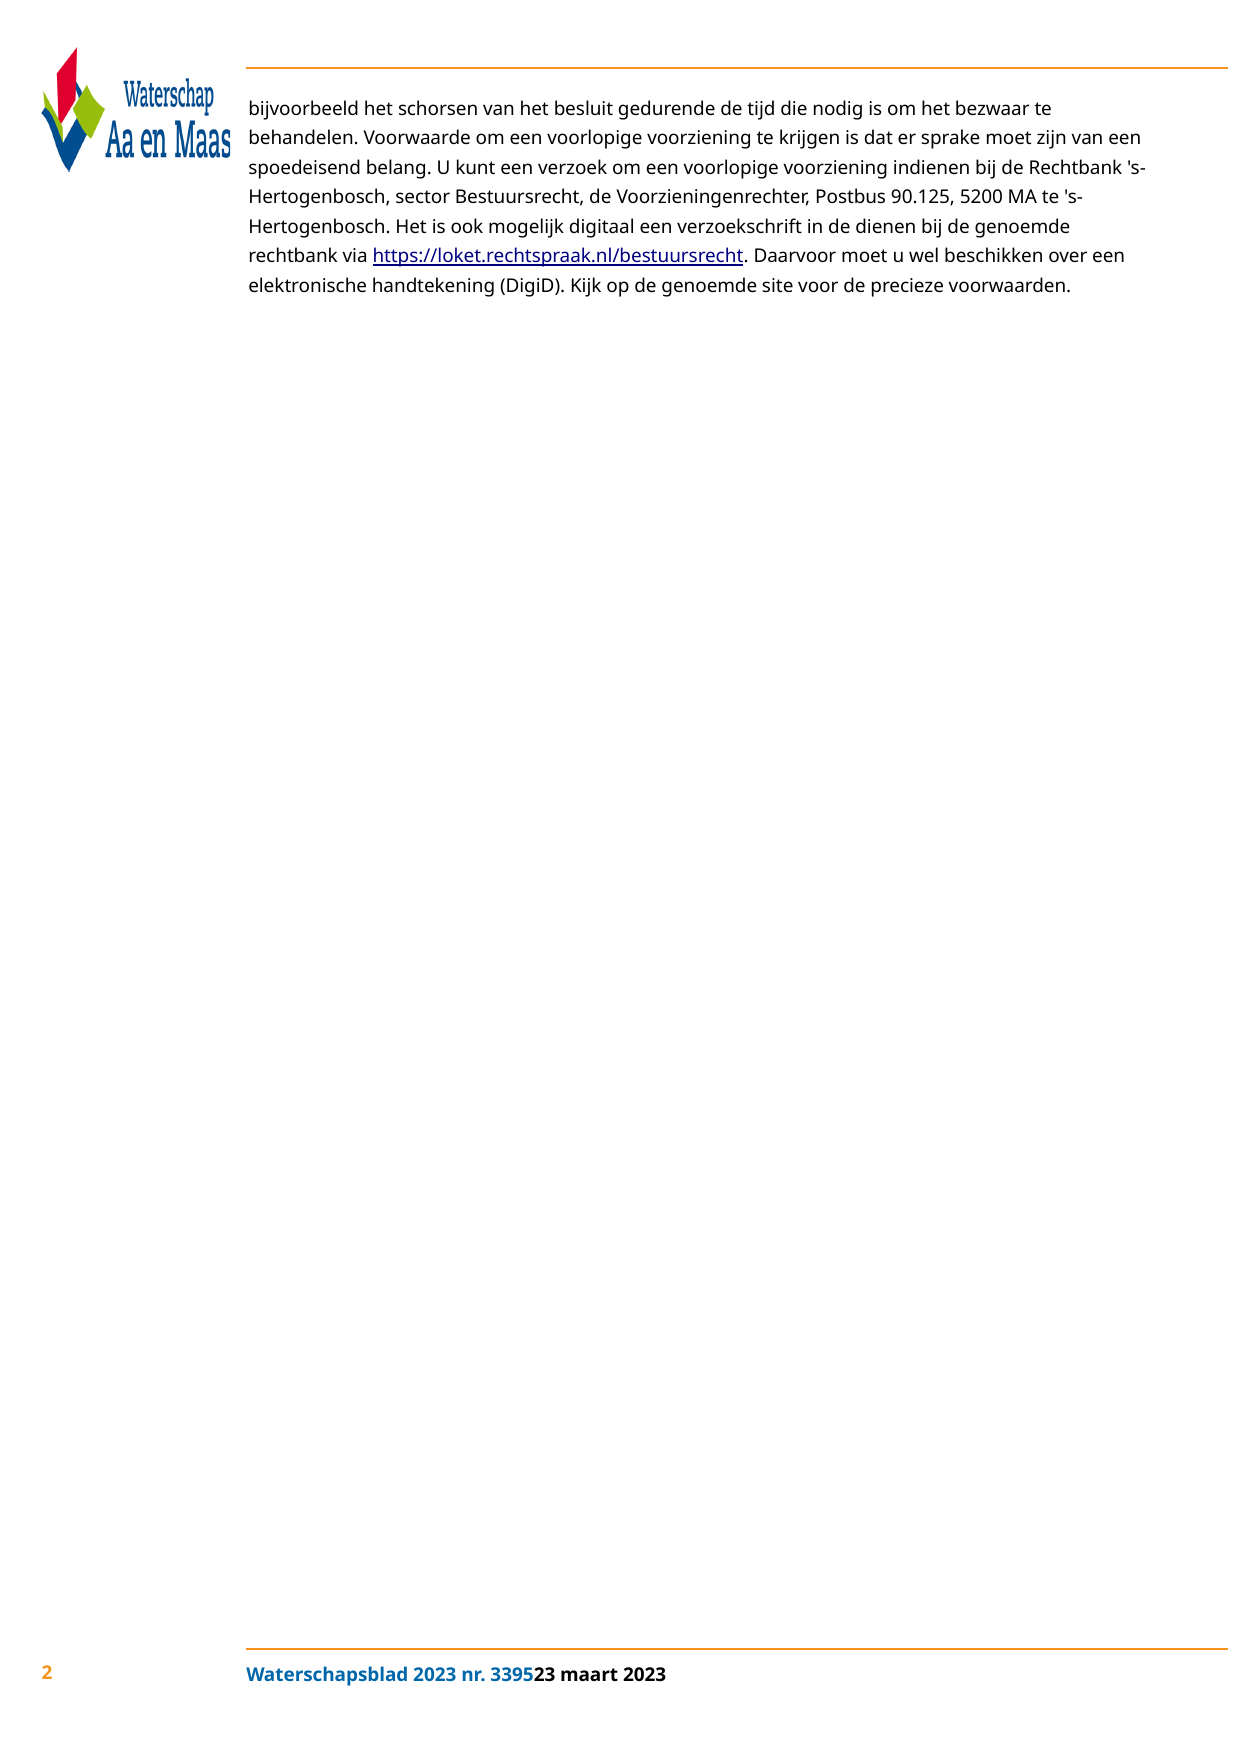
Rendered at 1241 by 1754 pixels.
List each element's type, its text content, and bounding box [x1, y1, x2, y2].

text bijvoorbeeld het schorsen van het besluit gedurende de tijd die nodig is om het bezwaar te behandelen. Voorwaarde om een voorlopige voorziening te krijgen is dat er sprake moet zijn van een spoedeisend belang. U kunt een verzoek om een voorlopige voorziening indienen bij de Rechtbank 's-Hertogenbosch, sector Bestuursrecht, de Voorzieningenrechter, Postbus 90.125, 5200 MA te 's-Hertogenbosch. Het is ook mogelijk digitaal een verzoekschrift in de dienen bij de genoemde rechtbank via https://loket.rechtspraak.nl/bestuursrecht. Daarvoor moet u wel beschikken over een elektronische handtekening (DigiD). Kijk op de genoemde site voor de precieze voorwaarden. [248, 95, 1152, 298]
picture [41, 47, 231, 172]
